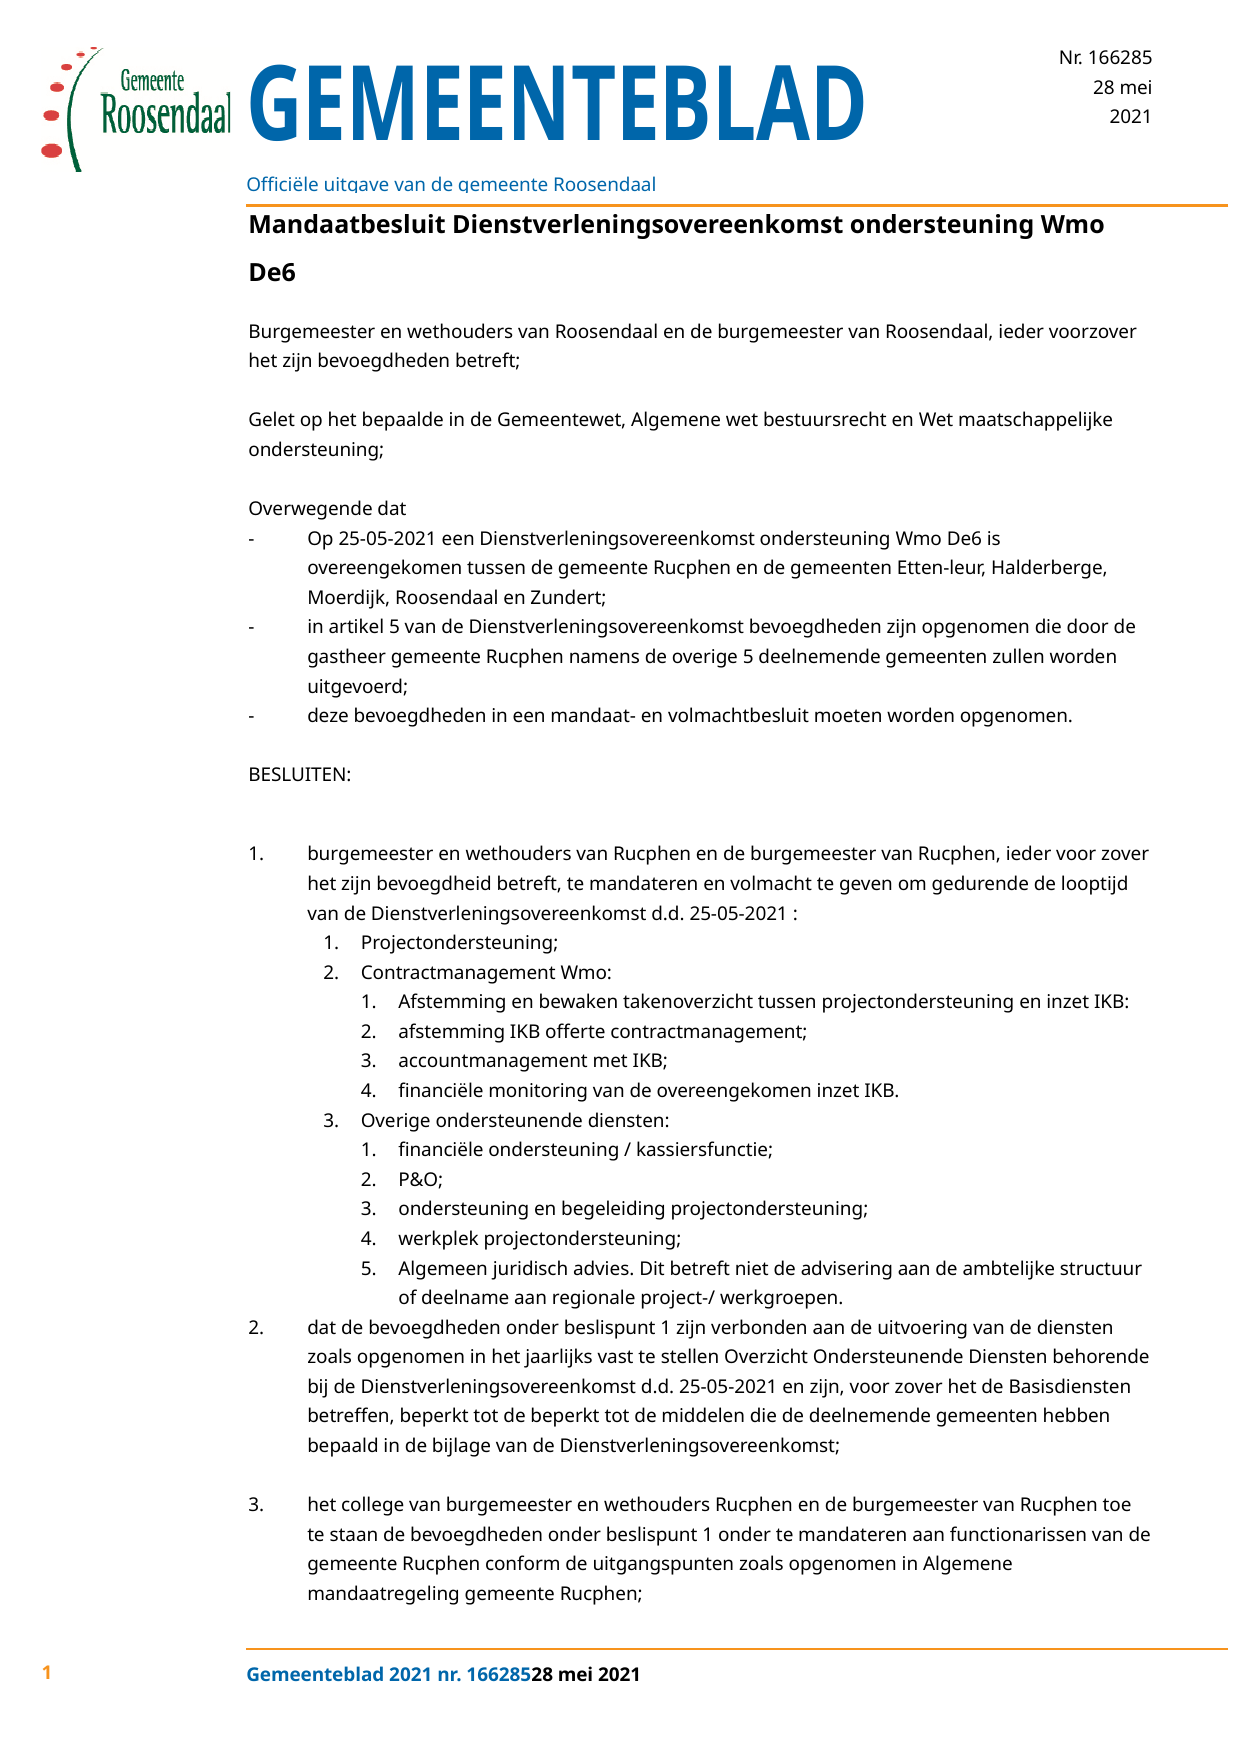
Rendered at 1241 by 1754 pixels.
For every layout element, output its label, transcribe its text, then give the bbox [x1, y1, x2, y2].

list Projectondersteuning; [323, 929, 1152, 955]
text BESLUITEN: [248, 762, 1152, 787]
list in artikel 5 van de Dienstverleningsovereenkomst bevoegdheden zijn opgenomen die door de gastheer gemeente Rucphen namens de overige 5 deelnemende gemeenten zullen worden uitgevoerd; [248, 614, 1152, 699]
list Afstemming en bewaken takenoverzicht tussen projectondersteuning en inzet IKB: [361, 988, 1152, 1014]
list het college van burgemeester en wethouders Rucphen en de burgemeester van Rucphen toe te staan de bevoegdheden onder beslispunt 1 onder te mandateren aan functionarissen van de gemeente Rucphen conform de uitgangspunten zoals opgenomen in Algemene mandaatregeling gemeente Rucphen; [248, 1491, 1152, 1606]
list Contractmanagement Wmo: [323, 959, 1152, 984]
text Burgemeester en wethouders van Roosendaal en de burgemeester van Roosendaal, ieder voorzover het zijn bevoegdheden betreft; [248, 318, 1152, 373]
list ondersteuning en begeleiding projectondersteuning; [361, 1196, 1152, 1221]
list P&O; [361, 1166, 1152, 1192]
list Overige ondersteunende diensten: [323, 1107, 1152, 1132]
list financiële ondersteuning / kassiersfunctie; [361, 1136, 1152, 1162]
list accountmanagement met IKB; [361, 1048, 1152, 1073]
text Mandaatbesluit Dienstverleningsovereenkomst ondersteuning Wmo De6 [248, 207, 1152, 288]
text Gelet op het bepaalde in de Gemeentewet, Algemene wet bestuursrecht en Wet maatschappelijke ondersteuning; [248, 407, 1152, 462]
list financiële monitoring van de overeengekomen inzet IKB. [361, 1077, 1152, 1103]
list burgemeester en wethouders van Rucphen en de burgemeester van Rucphen, ieder voor zover het zijn bevoegdheid betreft, te mandateren en volmacht te geven om gedurende de looptijd van de Dienstverleningsovereenkomst d.d. 25-05-2021 : [248, 841, 1152, 925]
list werkplek projectondersteuning; [361, 1225, 1152, 1251]
text Overwegende dat [248, 495, 1152, 521]
list afstemming IKB offerte contractmanagement; [361, 1018, 1152, 1044]
picture [41, 47, 231, 172]
list Op 25-05-2021 een Dienstverleningsovereenkomst ondersteuning Wmo De6 is overeengekomen tussen de gemeente Rucphen en de gemeenten Etten-leur, Halderberge, Moerdijk, Roosendaal en Zundert; [248, 525, 1152, 610]
list deze bevoegdheden in een mandaat- en volmachtbesluit moeten worden opgenomen. [248, 702, 1152, 728]
list dat de bevoegdheden onder beslispunt 1 zijn verbonden aan de uitvoering van de diensten zoals opgenomen in het jaarlijks vast te stellen Overzicht Ondersteunende Diensten behorende bij de Dienstverleningsovereenkomst d.d. 25-05-2021 en zijn, voor zover het de Basisdiensten betreffen, beperkt tot de beperkt tot de middelen die de deelnemende gemeenten hebben bepaald in de bijlage van de Dienstverleningsovereenkomst; [248, 1314, 1152, 1458]
list Algemeen juridisch advies. Dit betreft niet de advisering aan de ambtelijke structuur of deelname aan regionale project-/ werkgroepen. [361, 1255, 1152, 1310]
